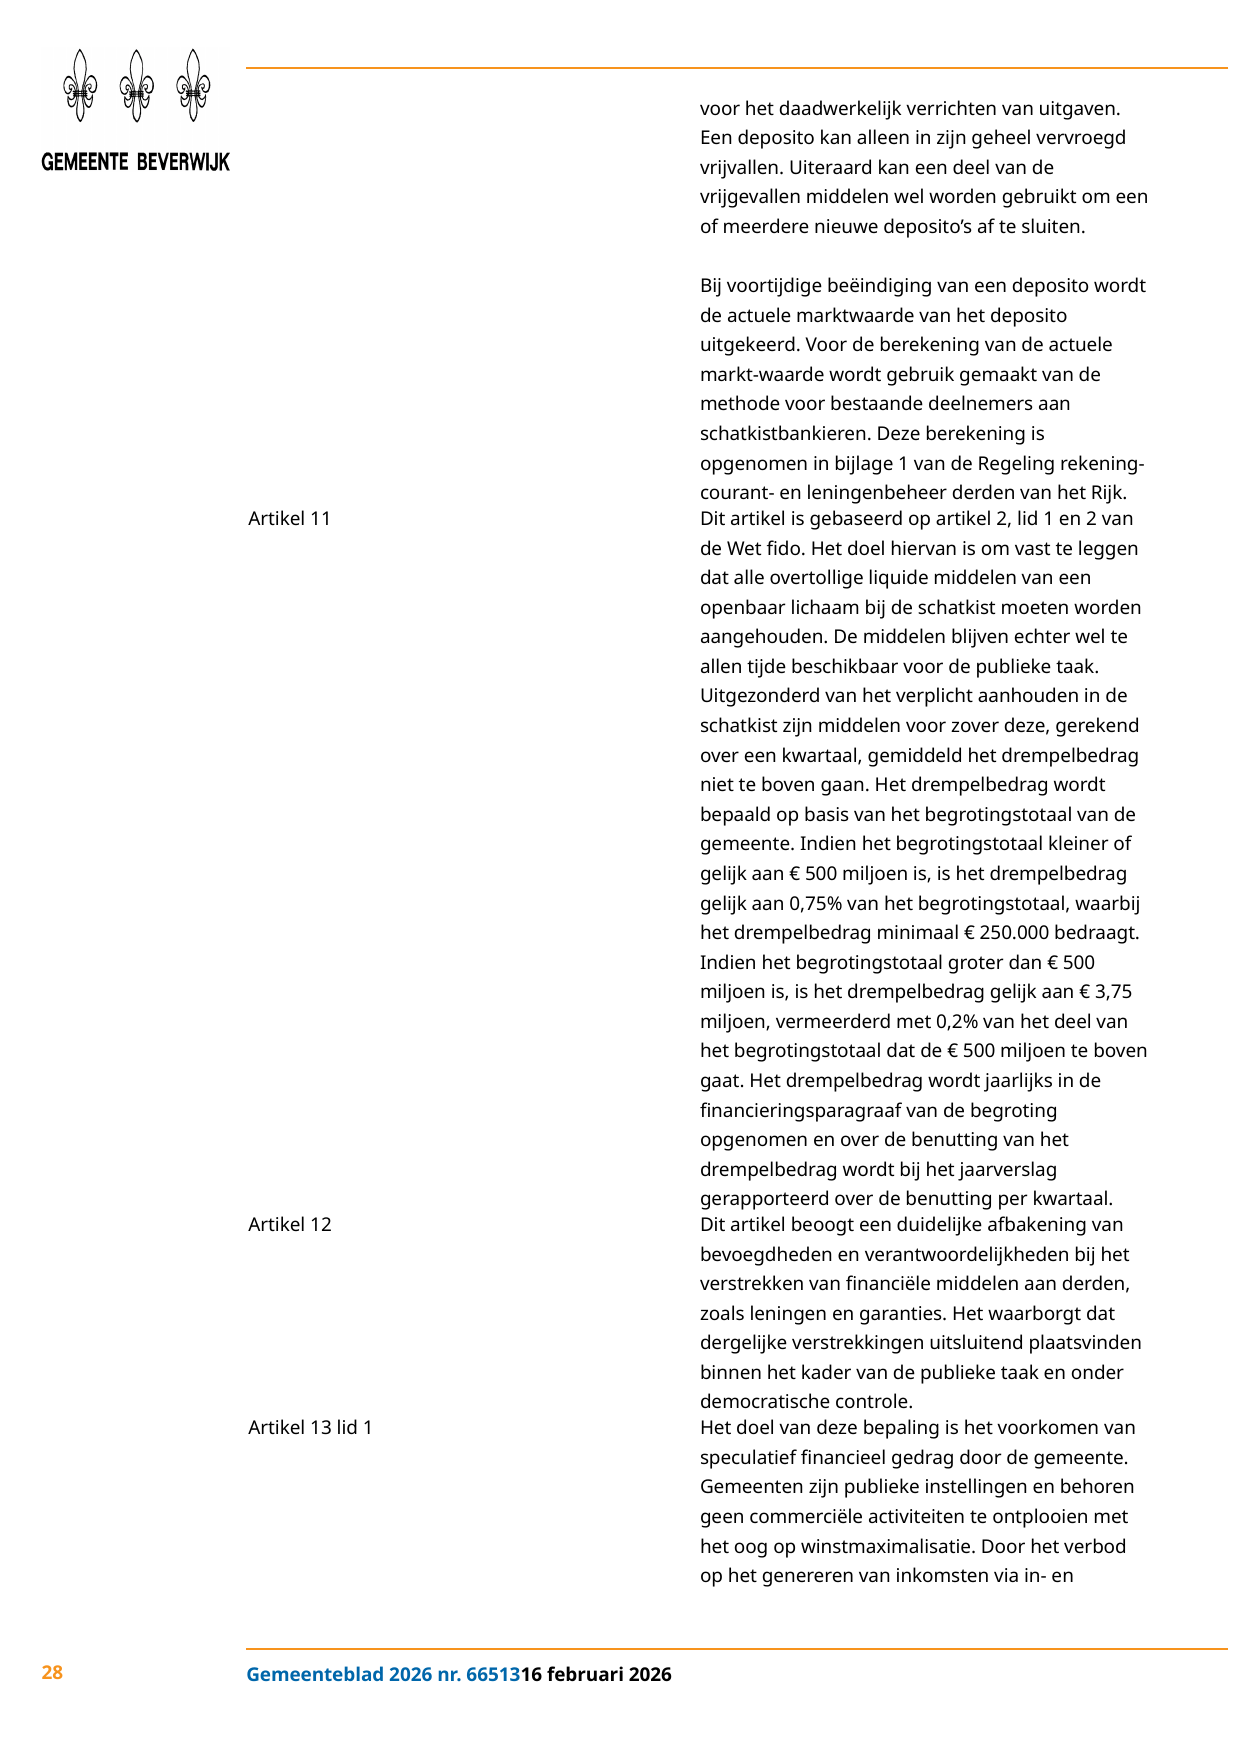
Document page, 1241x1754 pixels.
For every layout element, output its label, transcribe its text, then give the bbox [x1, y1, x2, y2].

table_cell voor het daadwerkelijk verrichten van uitgaven. Een deposito kan alleen in zijn geheel vervroegd vrijvallen. Uiteraard kan een deel van de vrijgevallen middelen wel worden gebruikt om een of meerdere nieuwe deposito’s af te sluiten. Bij voortijdige beëindiging van een deposito wordt de actuele marktwaarde van het deposito uitgekeerd. Voor de berekening van de actuele markt-waarde wordt gebruik gemaakt van de methode voor bestaande deelnemers aan schatkistbankieren. Deze berekening is opgenomen in bijlage 1 van de Regeling rekening-courant- en leningenbeheer derden van het Rijk. [700, 95, 1152, 505]
table_cell Dit artikel is gebaseerd op artikel 2, lid 1 en 2 van de Wet fido. Het doel hiervan is om vast te leggen dat alle overtollige liquide middelen van een openbaar lichaam bij de schatkist moeten worden aangehouden. De middelen blijven echter wel te allen tijde beschikbaar voor de publieke taak. Uitgezonderd van het verplicht aanhouden in de schatkist zijn middelen voor zover deze, gerekend over een kwartaal, gemiddeld het drempelbedrag niet te boven gaan. Het drempelbedrag wordt bepaald op basis van het begrotingstotaal van de gemeente. Indien het begrotingstotaal kleiner of gelijk aan € 500 miljoen is, is het drempelbedrag gelijk aan 0,75% van het begrotingstotaal, waarbij het drempelbedrag minimaal € 250.000 bedraagt. Indien het begrotingstotaal groter dan € 500 miljoen is, is het drempelbedrag gelijk aan € 3,75 miljoen, vermeerderd met 0,2% van het deel van het begrotingstotaal dat de € 500 miljoen te boven gaat. Het drempelbedrag wordt jaarlijks in de financieringsparagraaf van de begroting opgenomen en over de benutting van het drempelbedrag wordt bij het jaarverslag gerapporteerd over de benutting per kwartaal. [700, 505, 1152, 1211]
table_cell Artikel 11 [248, 505, 700, 1211]
table_cell Artikel 12 [248, 1211, 700, 1414]
table_cell Dit artikel beoogt een duidelijke afbakening van bevoegdheden en verantwoordelijkheden bij het verstrekken van financiële middelen aan derden, zoals leningen en garanties. Het waarborgt dat dergelijke verstrekkingen uitsluitend plaatsvinden binnen het kader van de publieke taak en onder democratische controle. [700, 1211, 1152, 1414]
table_cell [248, 95, 700, 505]
table_cell Artikel 13 lid 1 [248, 1415, 700, 1588]
table_cell Het doel van deze bepaling is het voorkomen van speculatief financieel gedrag door de gemeente. Gemeenten zijn publieke instellingen en behoren geen commerciële activiteiten te ontplooien met het oog op winstmaximalisatie. Door het verbod op het genereren van inkomsten via in- en [700, 1415, 1152, 1588]
picture [41, 47, 231, 172]
